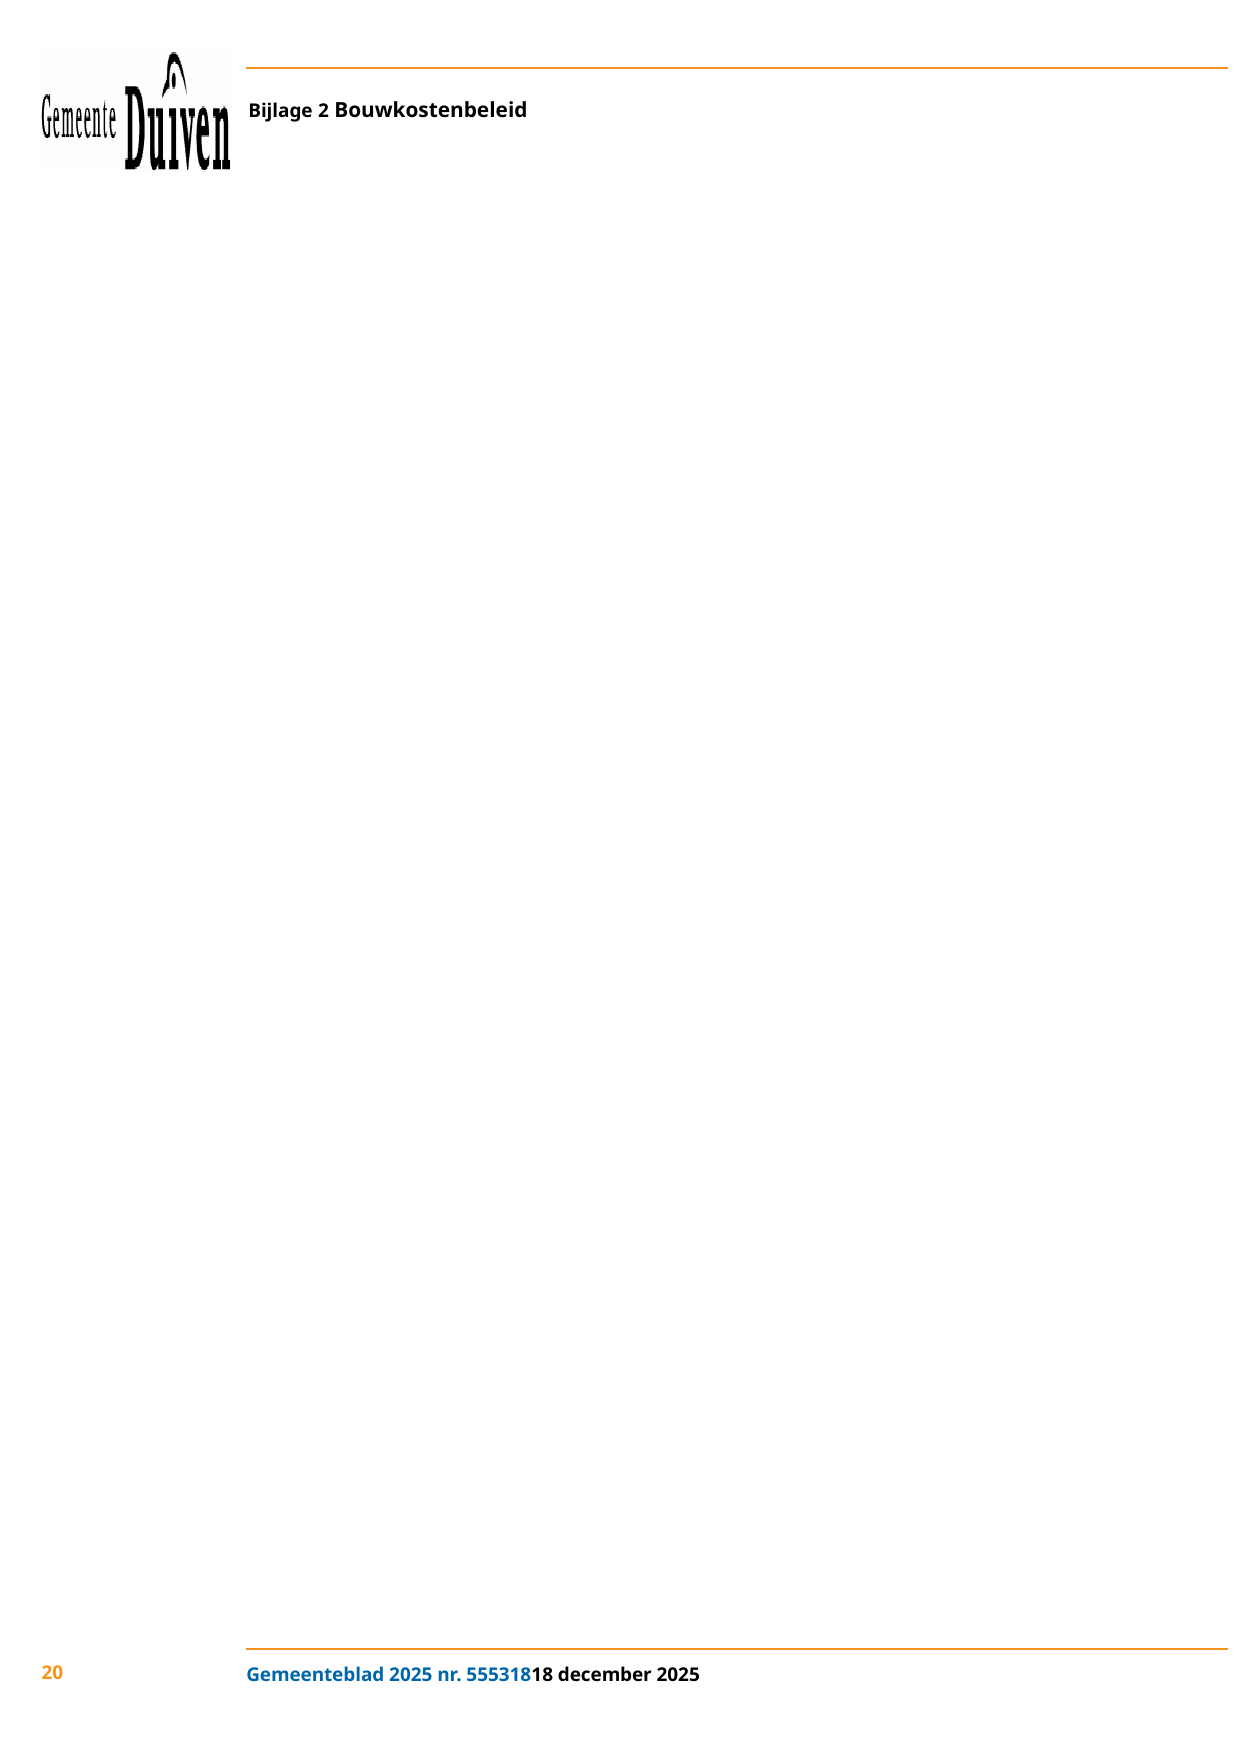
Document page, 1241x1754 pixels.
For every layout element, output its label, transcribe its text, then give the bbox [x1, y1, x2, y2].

text Bijlage 2 Bouwkostenbeleid [248, 95, 1152, 123]
picture [41, 47, 231, 172]
